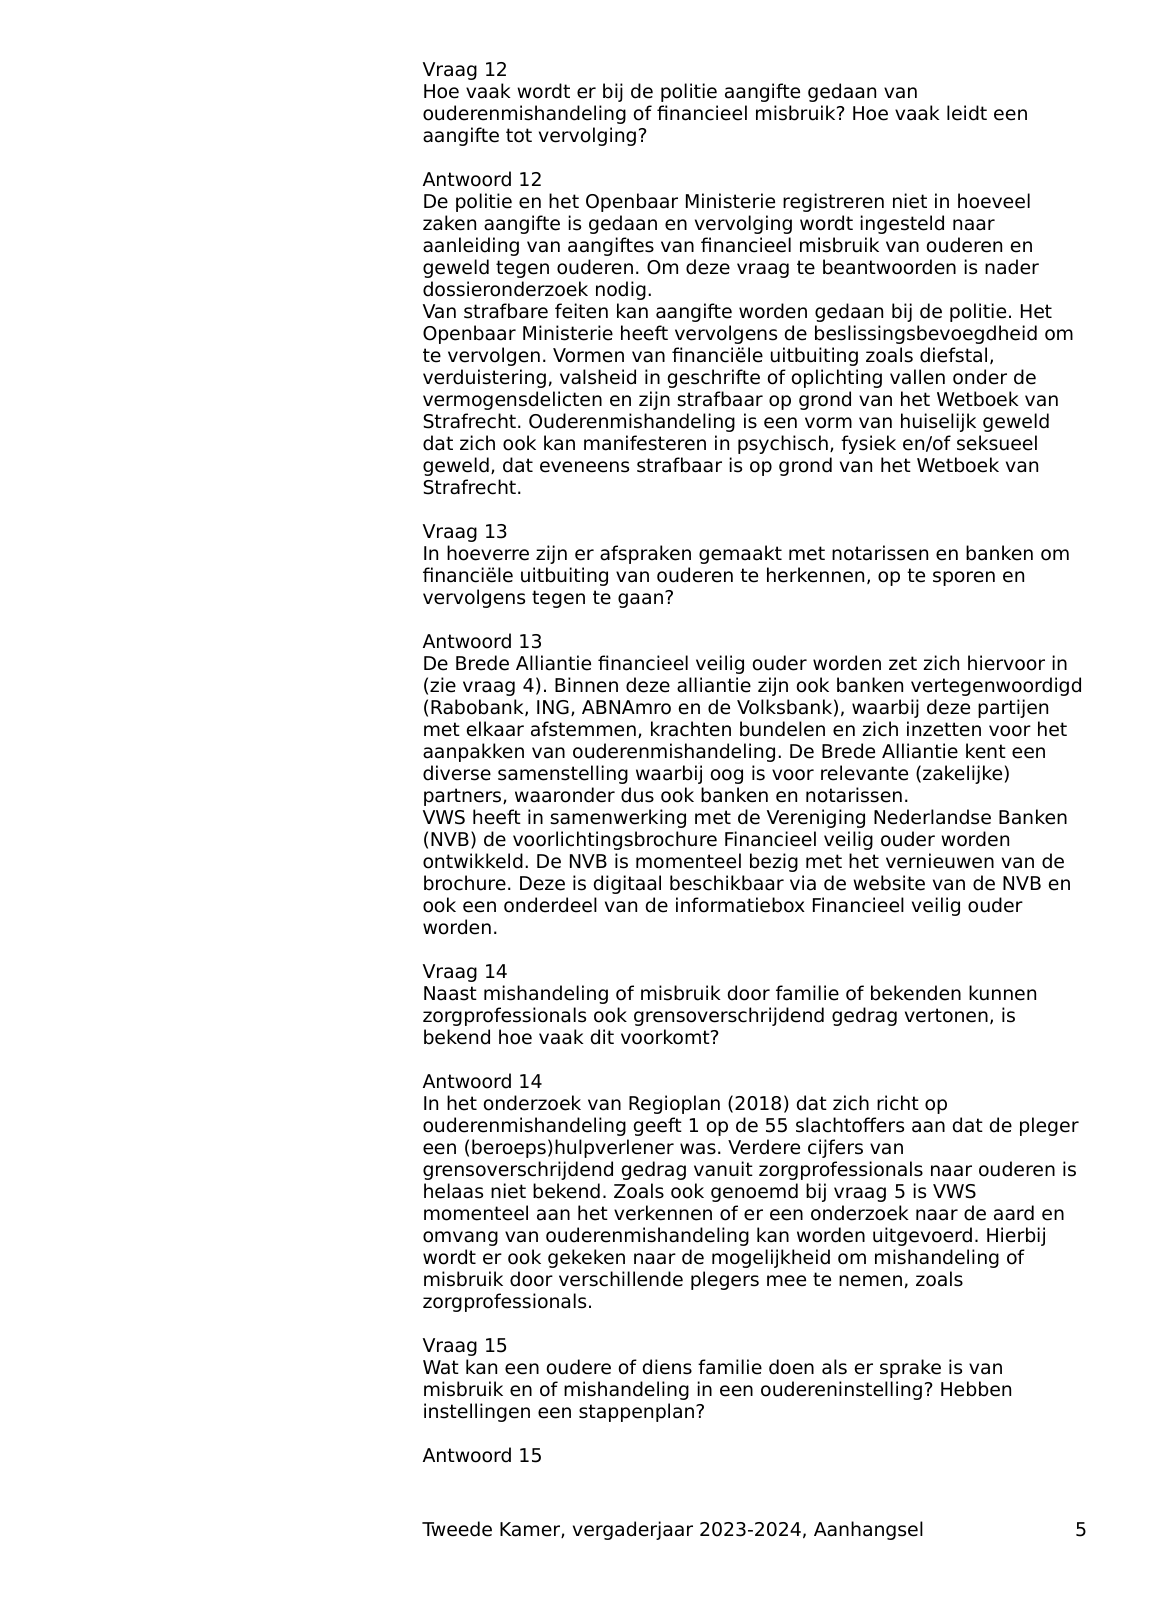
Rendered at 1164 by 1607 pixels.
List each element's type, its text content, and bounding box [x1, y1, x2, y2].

text Vraag 15 [422, 1335, 1087, 1357]
text In het onderzoek van Regioplan (2018) dat zich richt op ouderenmishandeling geeft 1 op de 55 slachtoffers aan dat de pleger een (beroeps)hulpverlener was. Verdere cijfers van grensoverschrijdend gedrag vanuit zorgprofessionals naar ouderen is helaas niet bekend. Zoals ook genoemd bij vraag 5 is VWS momenteel aan het verkennen of er een onderzoek naar de aard en omvang van ouderenmishandeling kan worden uitgevoerd. Hierbij wordt er ook gekeken naar de mogelijkheid om mishandeling of misbruik door verschillende plegers mee te nemen, zoals zorgprofessionals. [422, 1093, 1087, 1313]
text De politie en het Openbaar Ministerie registreren niet in hoeveel zaken aangifte is gedaan en vervolging wordt ingesteld naar aanleiding van aangiftes van financieel misbruik van ouderen en geweld tegen ouderen. Om deze vraag te beantwoorden is nader dossieronderzoek nodig. [422, 191, 1087, 301]
text Vraag 14 [422, 961, 1087, 983]
text De Brede Alliantie financieel veilig ouder worden zet zich hiervoor in (zie vraag 4). Binnen deze alliantie zijn ook banken vertegenwoordigd (Rabobank, ING, ABNAmro en de Volksbank), waarbij deze partijen met elkaar afstemmen, krachten bundelen en zich inzetten voor het aanpakken van ouderenmishandeling. De Brede Alliantie kent een diverse samenstelling waarbij oog is voor relevante (zakelijke) partners, waaronder dus ook banken en notarissen. [422, 653, 1087, 807]
text Antwoord 14 [422, 1071, 1087, 1093]
text Vraag 13 [422, 521, 1087, 543]
text Vraag 12 [422, 59, 1087, 81]
text Antwoord 12 [422, 169, 1087, 191]
text Antwoord 15 [422, 1445, 1087, 1467]
text In hoeverre zijn er afspraken gemaakt met notarissen en banken om financiële uitbuiting van ouderen te herkennen, op te sporen en vervolgens tegen te gaan? [422, 543, 1087, 609]
text Naast mishandeling of misbruik door familie of bekenden kunnen zorgprofessionals ook grensoverschrijdend gedrag vertonen, is bekend hoe vaak dit voorkomt? [422, 983, 1087, 1049]
text Hoe vaak wordt er bij de politie aangifte gedaan van ouderenmishandeling of financieel misbruik? Hoe vaak leidt een aangifte tot vervolging? [422, 81, 1087, 147]
text VWS heeft in samenwerking met de Vereniging Nederlandse Banken (NVB) de voorlichtingsbrochure Financieel veilig ouder worden ontwikkeld. De NVB is momenteel bezig met het vernieuwen van de brochure. Deze is digitaal beschikbaar via de website van de NVB en ook een onderdeel van de informatiebox Financieel veilig ouder worden. [422, 807, 1087, 939]
text Wat kan een oudere of diens familie doen als er sprake is van misbruik en of mishandeling in een oudereninstelling? Hebben instellingen een stappenplan? [422, 1357, 1087, 1423]
text Van strafbare feiten kan aangifte worden gedaan bij de politie. Het Openbaar Ministerie heeft vervolgens de beslissingsbevoegdheid om te vervolgen. Vormen van financiële uitbuiting zoals diefstal, verduistering, valsheid in geschrifte of oplichting vallen onder de vermogensdelicten en zijn strafbaar op grond van het Wetboek van Strafrecht. Ouderenmishandeling is een vorm van huiselijk geweld dat zich ook kan manifesteren in psychisch, fysiek en/of seksueel geweld, dat eveneens strafbaar is op grond van het Wetboek van Strafrecht. [422, 301, 1087, 499]
text Antwoord 13 [422, 631, 1087, 653]
